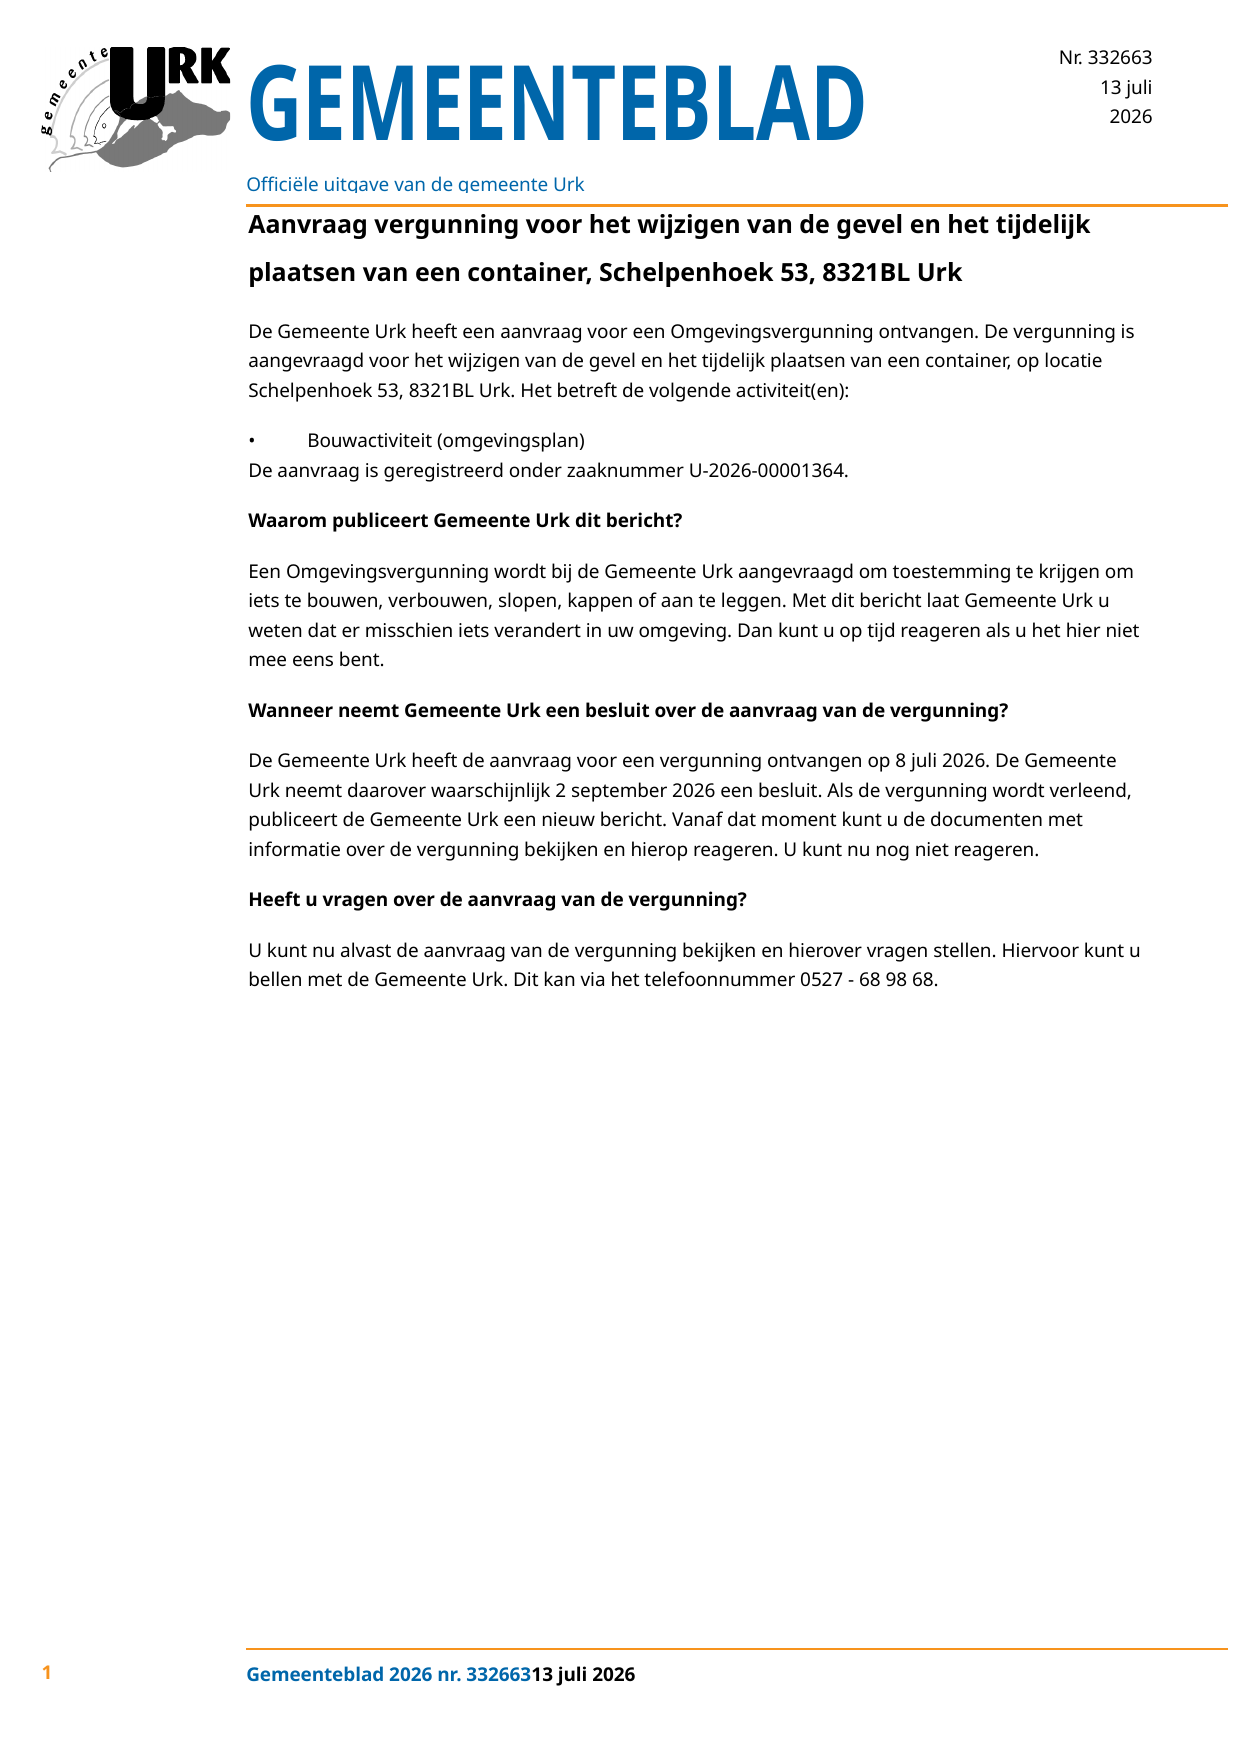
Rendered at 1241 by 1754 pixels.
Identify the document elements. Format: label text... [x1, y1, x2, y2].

list Bouwactiviteit (omgevingsplan) [248, 427, 1152, 453]
text Een Omgevingsvergunning wordt bij de Gemeente Urk aangevraagd om toestemming te krijgen om iets te bouwen, verbouwen, slopen, kappen of aan te leggen. Met dit bericht laat Gemeente Urk u weten dat er misschien iets verandert in uw omgeving. Dan kunt u op tijd reageren als u het hier niet mee eens bent. [248, 558, 1152, 672]
text Heeft u vragen over de aanvraag van de vergunning? [248, 887, 1152, 912]
picture [41, 47, 231, 172]
text Waarom publiceert Gemeente Urk dit bericht? [248, 507, 1152, 533]
text De Gemeente Urk heeft de aanvraag voor een vergunning ontvangen op 8 juli 2026. De Gemeente Urk neemt daarover waarschijnlijk 2 september 2026 een besluit. Als de vergunning wordt verleend, publiceert de Gemeente Urk een nieuw bericht. Vanaf dat moment kunt u de documenten met informatie over de vergunning bekijken en hierop reageren. U kunt nu nog niet reageren. [248, 747, 1152, 862]
text U kunt nu alvast de aanvraag van de vergunning bekijken en hierover vragen stellen. Hiervoor kunt u bellen met de Gemeente Urk. Dit kan via het telefoonnummer 0527 - 68 98 68. [248, 937, 1152, 992]
text De Gemeente Urk heeft een aanvraag voor een Omgevingsvergunning ontvangen. De vergunning is aangevraagd voor het wijzigen van de gevel en het tijdelijk plaatsen van een container, op locatie Schelpenhoek 53, 8321BL Urk. Het betreft de volgende activiteit(en): [248, 318, 1152, 403]
text De aanvraag is geregistreerd onder zaaknummer U-2026-00001364. [248, 457, 1152, 483]
text Aanvraag vergunning voor het wijzigen van de gevel en het tijdelijk plaatsen van een container, Schelpenhoek 53, 8321BL Urk [248, 207, 1152, 288]
text Wanneer neemt Gemeente Urk een besluit over de aanvraag van de vergunning? [248, 697, 1152, 723]
